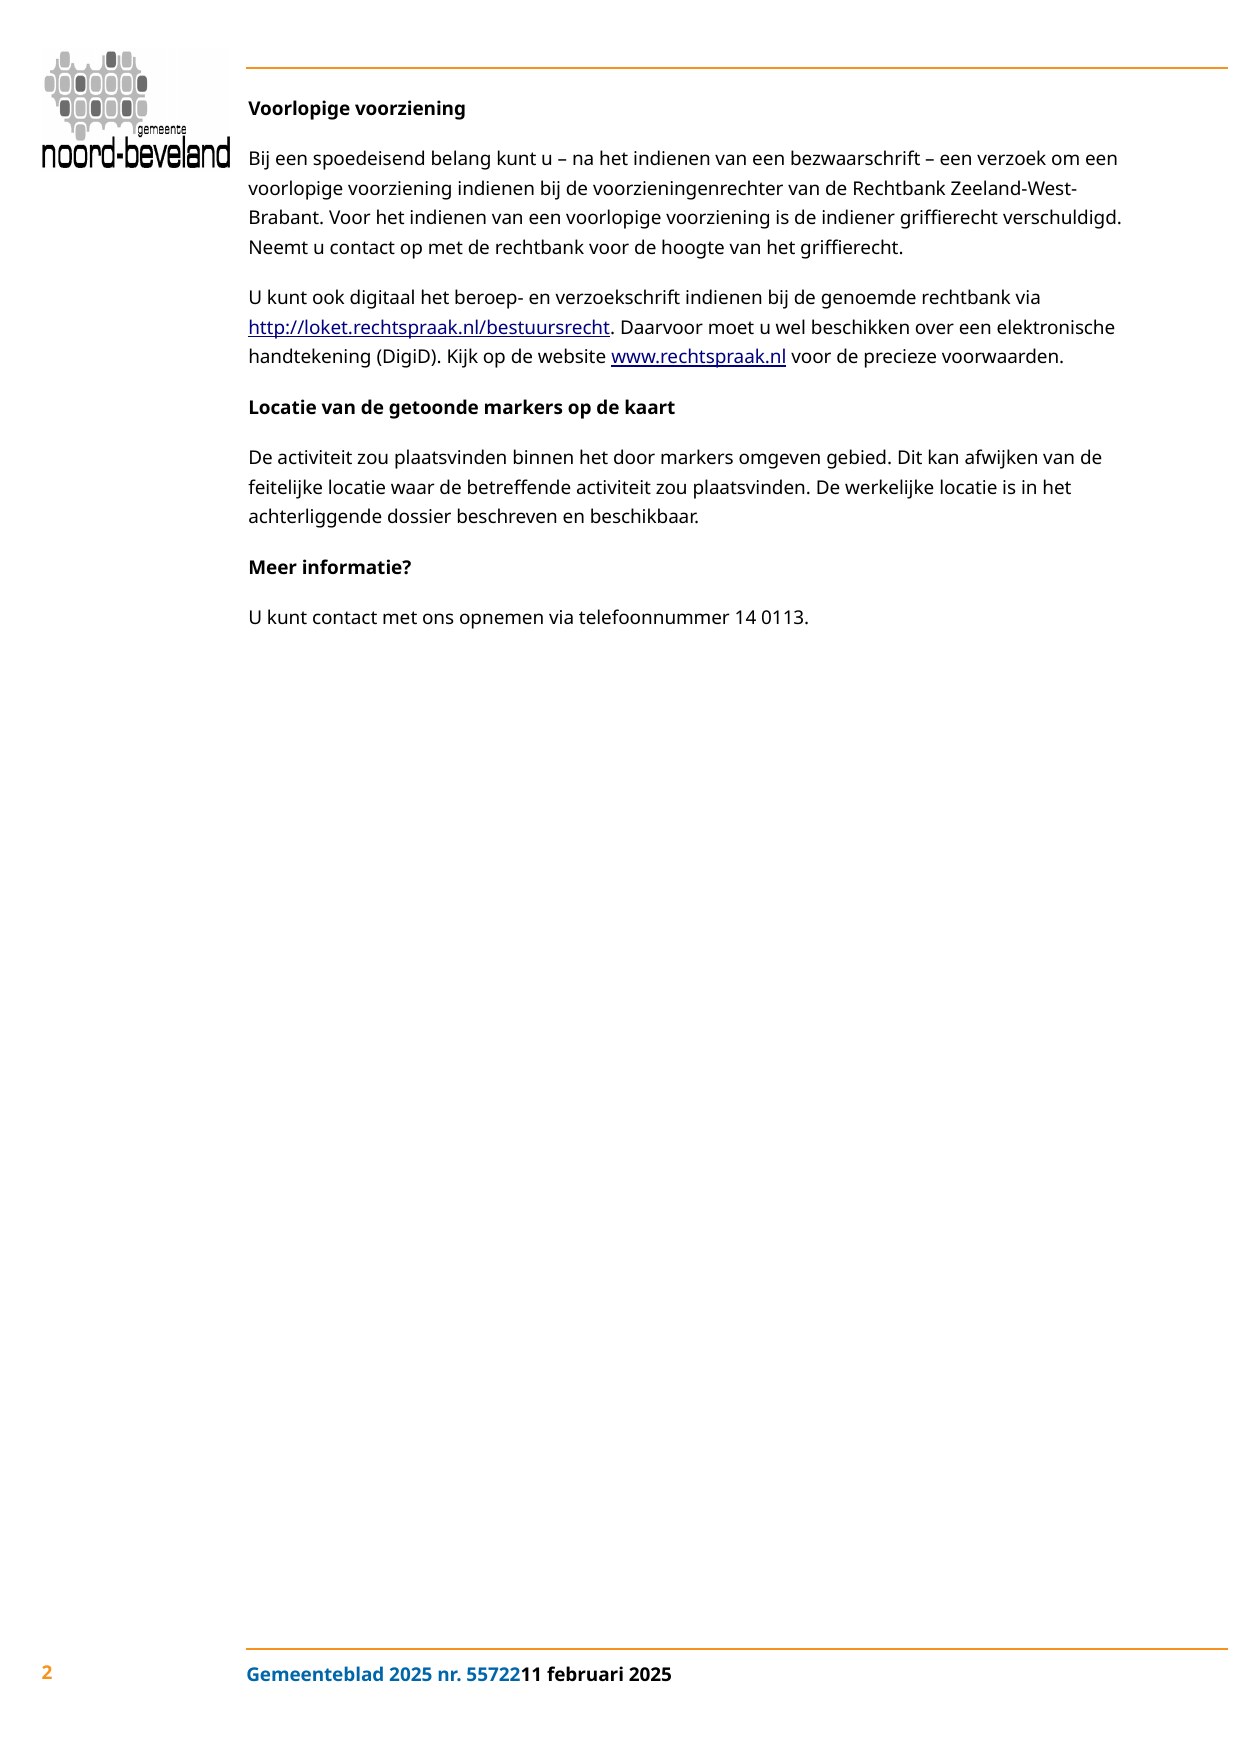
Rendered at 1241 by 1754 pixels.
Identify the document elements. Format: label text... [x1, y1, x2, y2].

text De activiteit zou plaatsvinden binnen het door markers omgeven gebied. Dit kan afwijken van de feitelijke locatie waar de betreffende activiteit zou plaatsvinden. De werkelijke locatie is in het achterliggende dossier beschreven en beschikbaar. [248, 444, 1152, 529]
text Bij een spoedeisend belang kunt u – na het indienen van een bezwaarschrift – een verzoek om een voorlopige voorziening indienen bij de voorzieningenrechter van de Rechtbank Zeeland-West-Brabant. Voor het indienen van een voorlopige voorziening is de indiener griffierecht verschuldigd. Neemt u contact op met de rechtbank voor de hoogte van het griffierecht. [248, 145, 1152, 260]
picture [41, 47, 231, 172]
text Voorlopige voorziening [248, 95, 1152, 121]
text U kunt contact met ons opnemen via telefoonnummer 14 0113. [248, 604, 1152, 630]
text Meer informatie? [248, 554, 1152, 580]
text U kunt ook digitaal het beroep- en verzoekschrift indienen bij de genoemde rechtbank via http://loket.rechtspraak.nl/bestuursrecht. Daarvoor moet u wel beschikken over een elektronische handtekening (DigiD). Kijk op de website www.rechtspraak.nl voor de precieze voorwaarden. [248, 284, 1152, 369]
text Locatie van de getoonde markers op de kaart [248, 394, 1152, 420]
